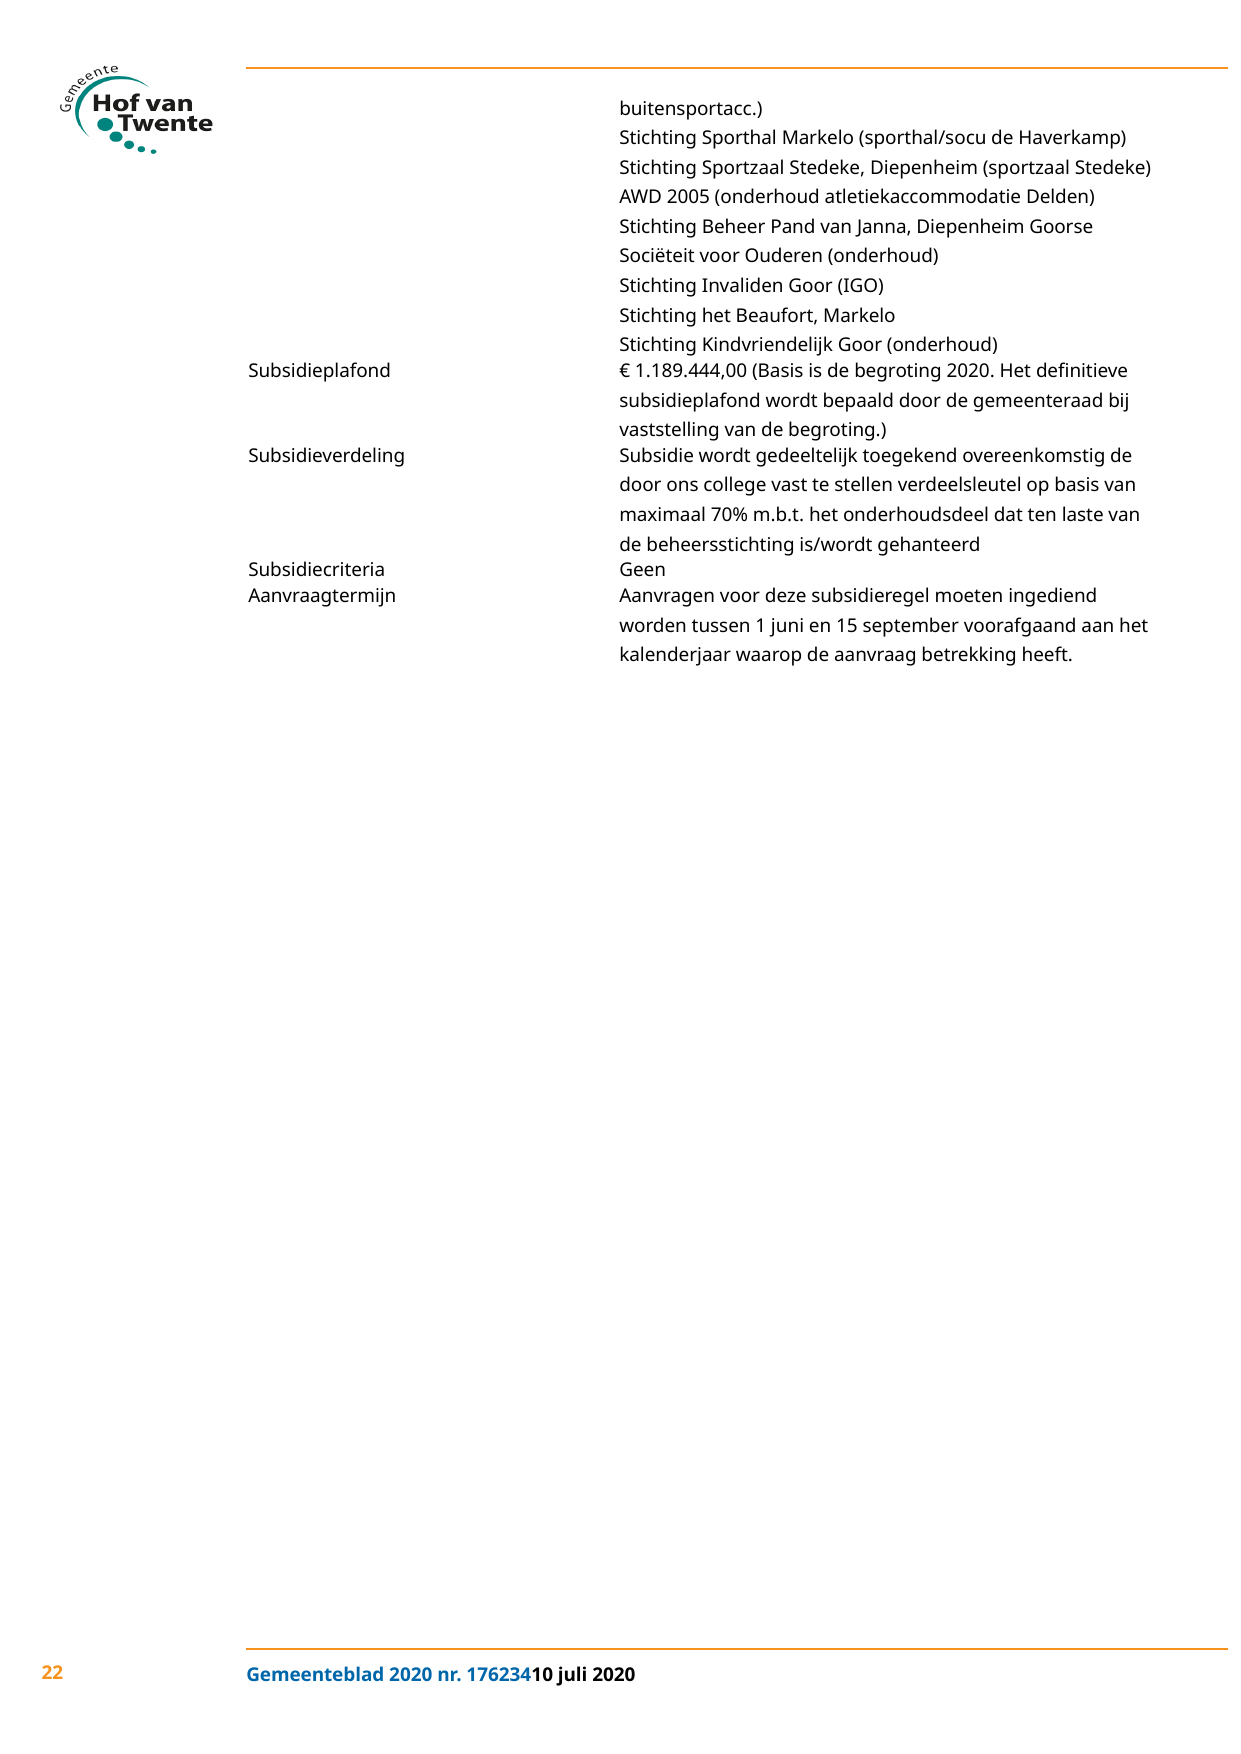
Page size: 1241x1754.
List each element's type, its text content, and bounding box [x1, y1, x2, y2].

table_cell [434, 357, 619, 442]
table_cell Subsidieverdeling [248, 442, 433, 557]
table_cell [248, 95, 433, 357]
table_cell buitensportacc.) Stichting Sporthal Markelo (sporthal/socu de Haverkamp) Stichting Sportzaal Stedeke, Diepenheim (sportzaal Stedeke) AWD 2005 (onderhoud atletiekaccommodatie Delden) Stichting Beheer Pand van Janna, Diepenheim Goorse Sociëteit voor Ouderen (onderhoud) Stichting Invaliden Goor (IGO) Stichting het Beaufort, Markelo Stichting Kindvriendelijk Goor (onderhoud) [619, 95, 1152, 357]
table_cell Geen [619, 557, 1152, 582]
table_cell Aanvraagtermijn [248, 582, 433, 667]
table_cell Aanvragen voor deze subsidieregel moeten ingediend worden tussen 1 juni en 15 september voorafgaand aan het kalenderjaar waarop de aanvraag betrekking heeft. [619, 582, 1152, 667]
table_cell € 1.189.444,00 (Basis is de begroting 2020. Het definitieve subsidieplafond wordt bepaald door de gemeenteraad bij vaststelling van de begroting.) [619, 357, 1152, 442]
table_cell [434, 95, 619, 357]
table_cell [434, 442, 619, 557]
table_cell Subsidie wordt gedeeltelijk toegekend overeenkomstig de door ons college vast te stellen verdeelsleutel op basis van maximaal 70% m.b.t. het onderhoudsdeel dat ten laste van de beheersstichting is/wordt gehanteerd [619, 442, 1152, 557]
picture [41, 47, 231, 172]
table_cell [434, 557, 619, 582]
table_cell [434, 582, 619, 667]
table_cell Subsidiecriteria [248, 557, 433, 582]
table_cell Subsidieplafond [248, 357, 433, 442]
